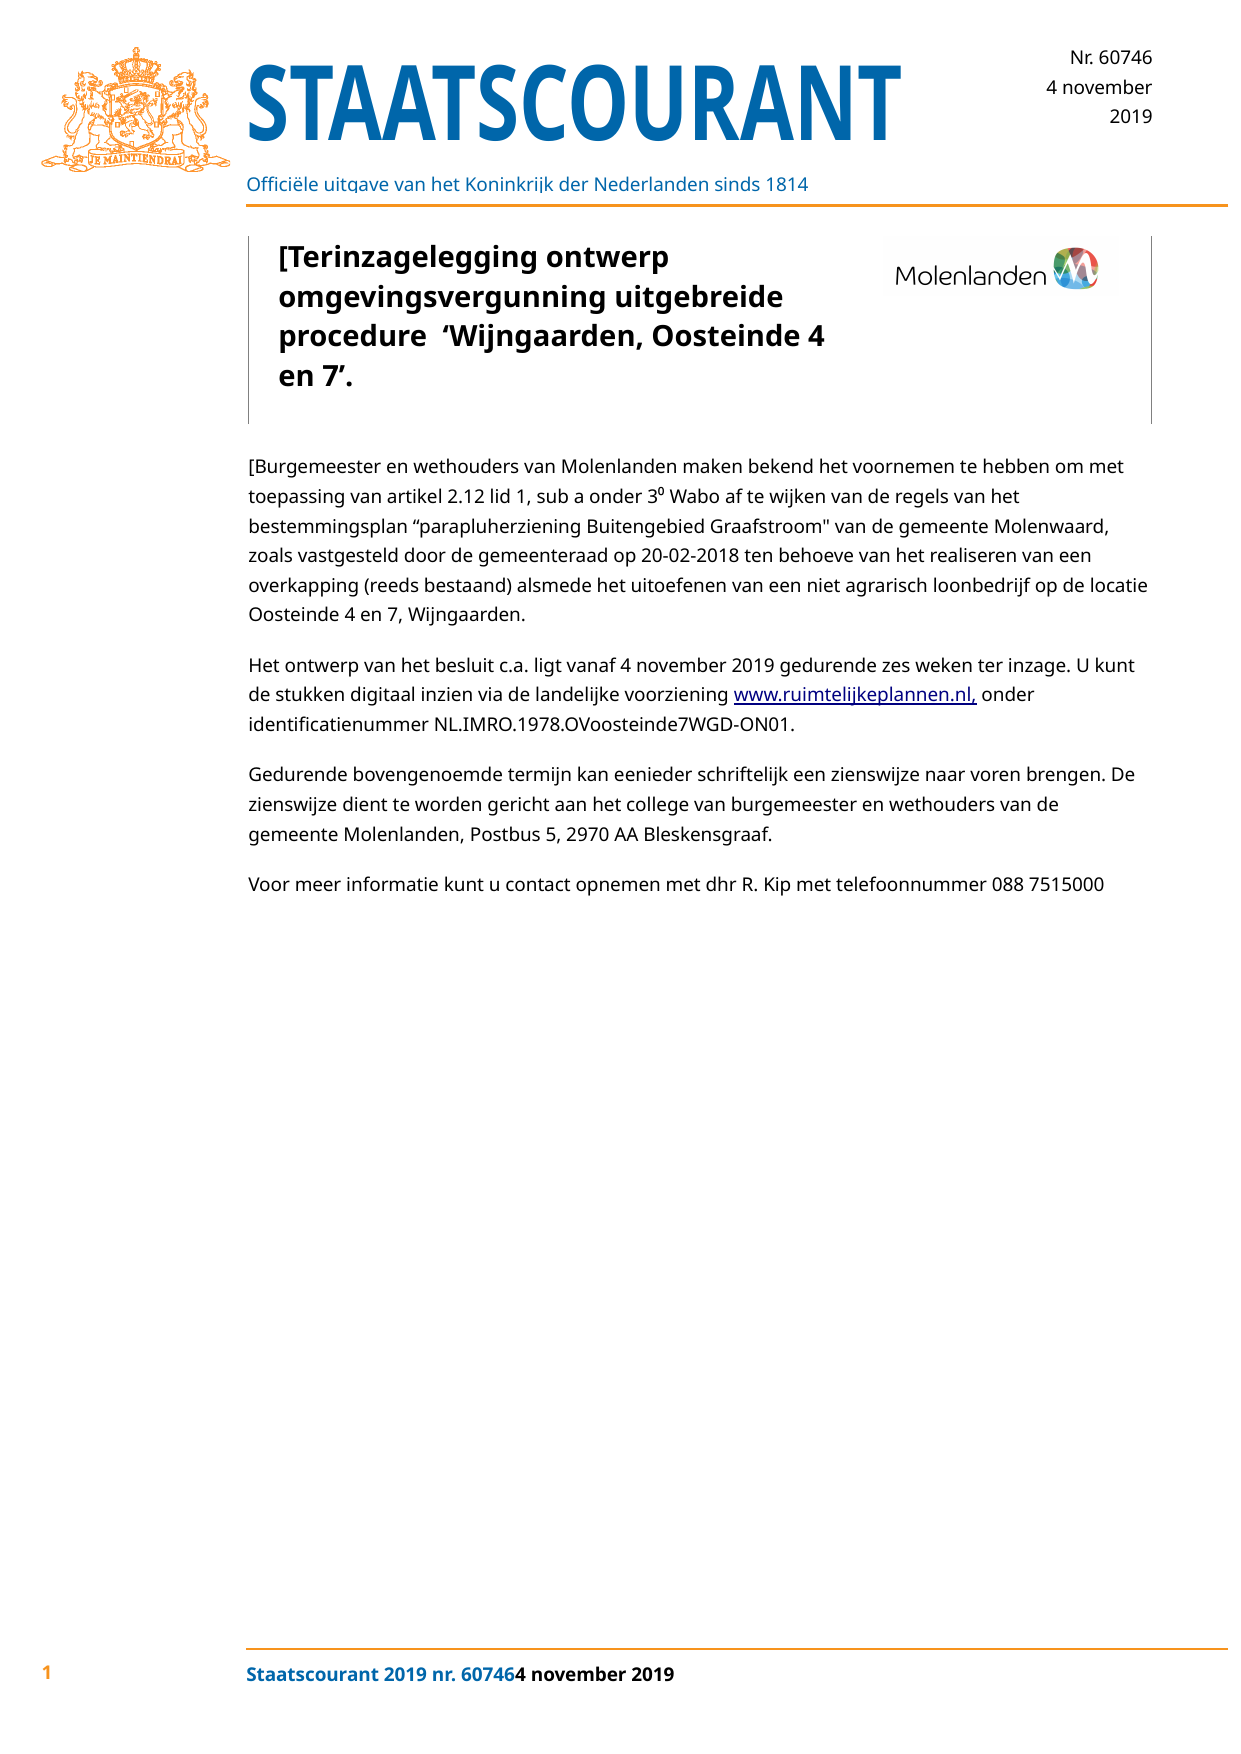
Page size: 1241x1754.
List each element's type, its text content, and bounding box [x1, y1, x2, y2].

text Gedurende bovengenoemde termijn kan eenieder schriftelijk een zienswijze naar voren brengen. De zienswijze dient te worden gericht aan het college van burgemeester en wethouders van de gemeente Molenlanden, Postbus 5, 2970 AA Bleskensgraaf. [248, 762, 1152, 846]
picture [41, 47, 231, 172]
text Voor meer informatie kunt u contact opnemen met dhr R. Kip met telefoonnummer 088 7515000 [248, 871, 1152, 897]
table_header [850, 236, 1151, 424]
text Het ontwerp van het besluit c.a. ligt vanaf 4 november 2019 gedurende zes weken ter inzage. U kunt de stukken digitaal inzien via de landelijke voorziening www.ruimtelijkeplannen.nl, onder identificatienummer NL.IMRO.1978.OVoosteinde7WGD-ON01. [248, 652, 1152, 737]
text [Burgemeester en wethouders van Molenlanden maken bekend het voornemen te hebben om met toepassing van artikel 2.12 lid 1, sub a onder 3⁰ Wabo af te wijken van de regels van het bestemmingsplan “parapluherziening Buitengebied Graafstroom" van de gemeente Molenwaard, zoals vastgesteld door de gemeenteraad op 20-02-2018 ten behoeve van het realiseren van een overkapping (reeds bestaand) alsmede het uitoefenen van een niet agrarisch loonbedrijf op de locatie Oosteinde 4 en 7, Wijngaarden. [248, 454, 1152, 627]
table_header [Terinzagelegging ontwerp omgevingsvergunning uitgebreide procedure ‘Wijngaarden, Oosteinde 4 en 7’. [249, 236, 850, 424]
picture [882, 236, 1119, 296]
